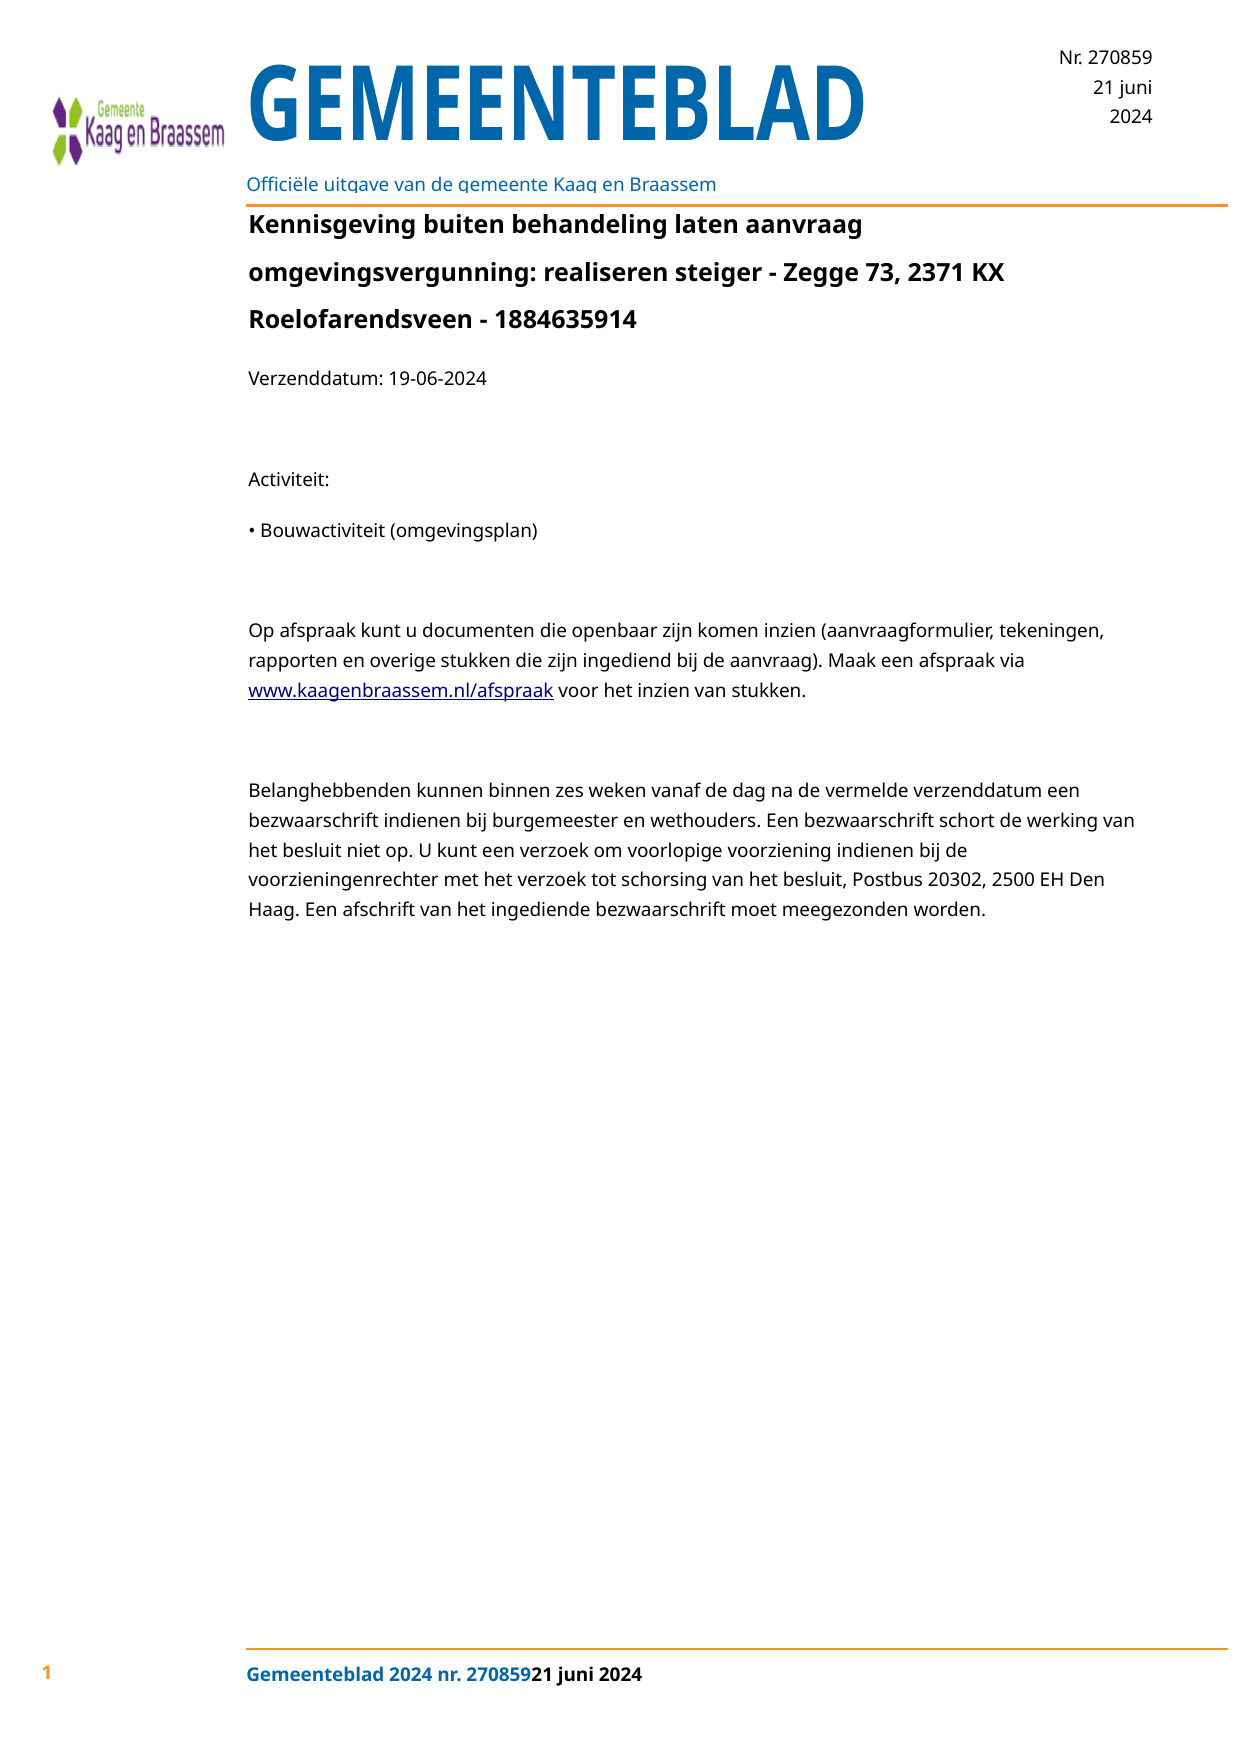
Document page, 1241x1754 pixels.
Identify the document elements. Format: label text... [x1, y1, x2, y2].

text Kennisgeving buiten behandeling laten aanvraag omgevingsvergunning: realiseren steiger - Zegge 73, 2371 KX Roelofarendsveen - 1884635914 [248, 207, 1152, 336]
text Activiteit: [248, 466, 1152, 492]
text Op afspraak kunt u documenten die openbaar zijn komen inzien (aanvraagformulier, tekeningen, rapporten en overige stukken die zijn ingediend bij de aanvraag). Maak een afspraak via www.kaagenbraassem.nl/afspraak voor het inzien van stukken. [248, 618, 1152, 702]
text Belanghebbenden kunnen binnen zes weken vanaf de dag na de vermelde verzenddatum een bezwaarschrift indienen bij burgemeester en wethouders. Een bezwaarschrift schort de werking van het besluit niet op. U kunt een verzoek om voorlopige voorziening indienen bij de voorzieningenrechter met het verzoek tot schorsing van het besluit, Postbus 20302, 2500 EH Den Haag. Een afschrift van het ingediende bezwaarschrift moet meegezonden worden. [248, 778, 1152, 922]
text • Bouwactiviteit (omgevingsplan) [248, 517, 1152, 542]
text Verzenddatum: 19-06-2024 [248, 366, 1152, 391]
picture [41, 47, 231, 172]
